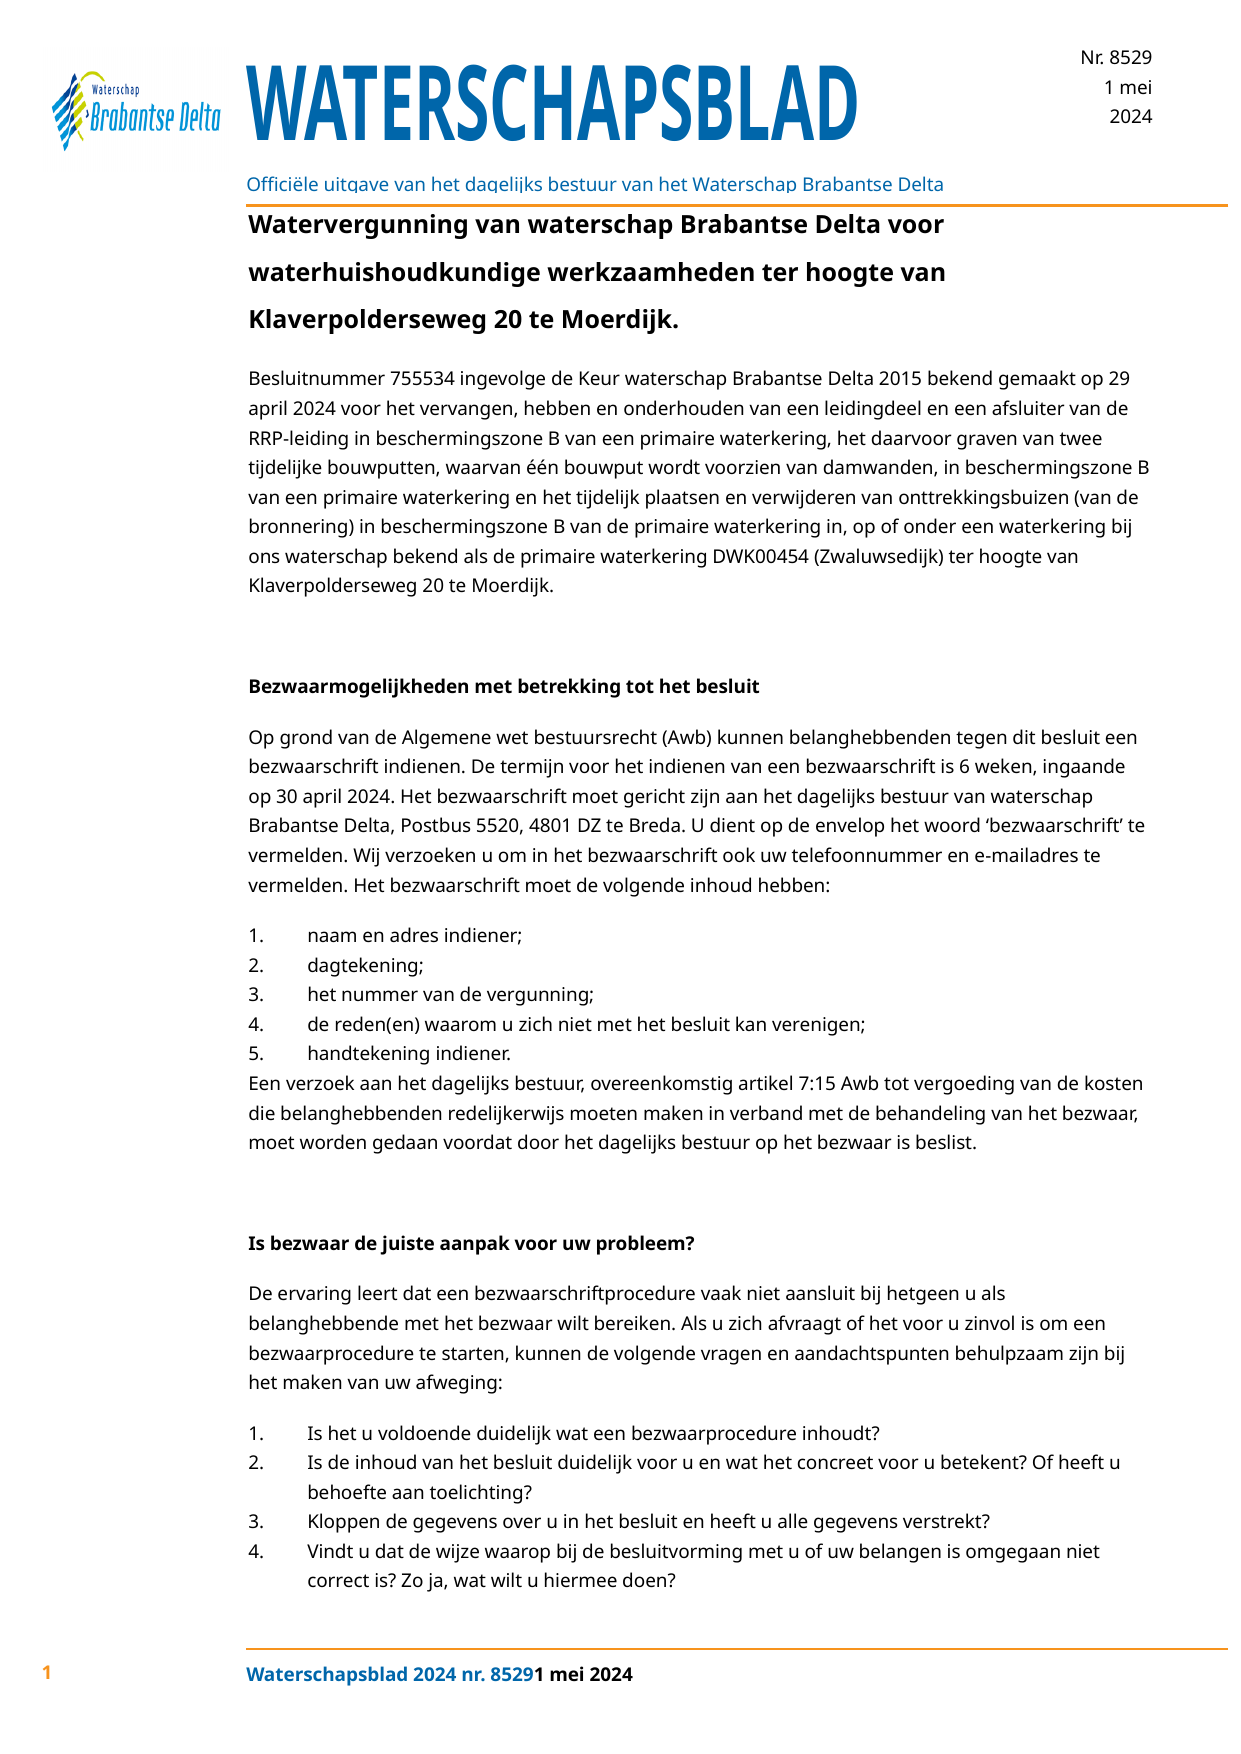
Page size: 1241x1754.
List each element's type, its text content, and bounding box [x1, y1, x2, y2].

list dagtekening; [248, 952, 1152, 977]
list Is het u voldoende duidelijk wat een bezwaarprocedure inhoudt? [248, 1420, 1152, 1445]
list handtekening indiener. [248, 1041, 1152, 1066]
list Vindt u dat de wijze waarop bij de besluitvorming met u of uw belangen is omgegaan niet correct is? Zo ja, wat wilt u hiermee doen? [248, 1538, 1152, 1593]
list het nummer van de vergunning; [248, 981, 1152, 1007]
text Een verzoek aan het dagelijks bestuur, overeenkomstig artikel 7:15 Awb tot vergoeding van de kosten die belanghebbenden redelijkerwijs moeten maken in verband met de behandeling van het bezwaar, moet worden gedaan voordat door het dagelijks bestuur op het bezwaar is beslist. [248, 1070, 1152, 1155]
text Op grond van de Algemene wet bestuursrecht (Awb) kunnen belanghebbenden tegen dit besluit een bezwaarschrift indienen. De termijn voor het indienen van een bezwaarschrift is 6 weken, ingaande op 30 april 2024. Het bezwaarschrift moet gericht zijn aan het dagelijks bestuur van waterschap Brabantse Delta, Postbus 5520, 4801 DZ te Breda. U dient op de envelop het woord ‘bezwaarschrift’ te vermelden. Wij verzoeken u om in het bezwaarschrift ook uw telefoonnummer en e‑mailadres te vermelden. Het bezwaarschrift moet de volgende inhoud hebben: [248, 724, 1152, 897]
list Kloppen de gegevens over u in het besluit en heeft u alle gegevens verstrekt? [248, 1508, 1152, 1534]
text Watervergunning van waterschap Brabantse Delta voor waterhuishoudkundige werkzaamheden ter hoogte van Klaverpolderseweg 20 te Moerdijk. [248, 207, 1152, 336]
list naam en adres indiener; [248, 922, 1152, 948]
text Bezwaarmogelijkheden met betrekking tot het besluit [248, 673, 1152, 699]
picture [41, 47, 231, 172]
text Is bezwaar de juiste aanpak voor uw probleem? [248, 1230, 1152, 1256]
list Is de inhoud van het besluit duidelijk voor u en wat het concreet voor u betekent? Of heeft u behoefte aan toelichting? [248, 1449, 1152, 1504]
list de reden(en) waarom u zich niet met het besluit kan verenigen; [248, 1011, 1152, 1037]
text De ervaring leert dat een bezwaarschriftprocedure vaak niet aansluit bij hetgeen u als belanghebbende met het bezwaar wilt bereiken. Als u zich afvraagt of het voor u zinvol is om een bezwaarprocedure te starten, kunnen de volgende vragen en aandachtspunten behulpzaam zijn bij het maken van uw afweging: [248, 1281, 1152, 1395]
text Besluitnummer 755534 ingevolge de Keur waterschap Brabantse Delta 2015 bekend gemaakt op 29 april 2024 voor het vervangen, hebben en onderhouden van een leidingdeel en een afsluiter van de RRP-leiding in beschermingszone B van een primaire waterkering, het daarvoor graven van twee tijdelijke bouwputten, waarvan één bouwput wordt voorzien van damwanden, in beschermingszone B van een primaire waterkering en het tijdelijk plaatsen en verwijderen van onttrekkingsbuizen (van de bronnering) in beschermingszone B van de primaire waterkering in, op of onder een waterkering bij ons waterschap bekend als de primaire waterkering DWK00454 (Zwaluwsedijk) ter hoogte van Klaverpolderseweg 20 te Moerdijk. [248, 366, 1152, 598]
